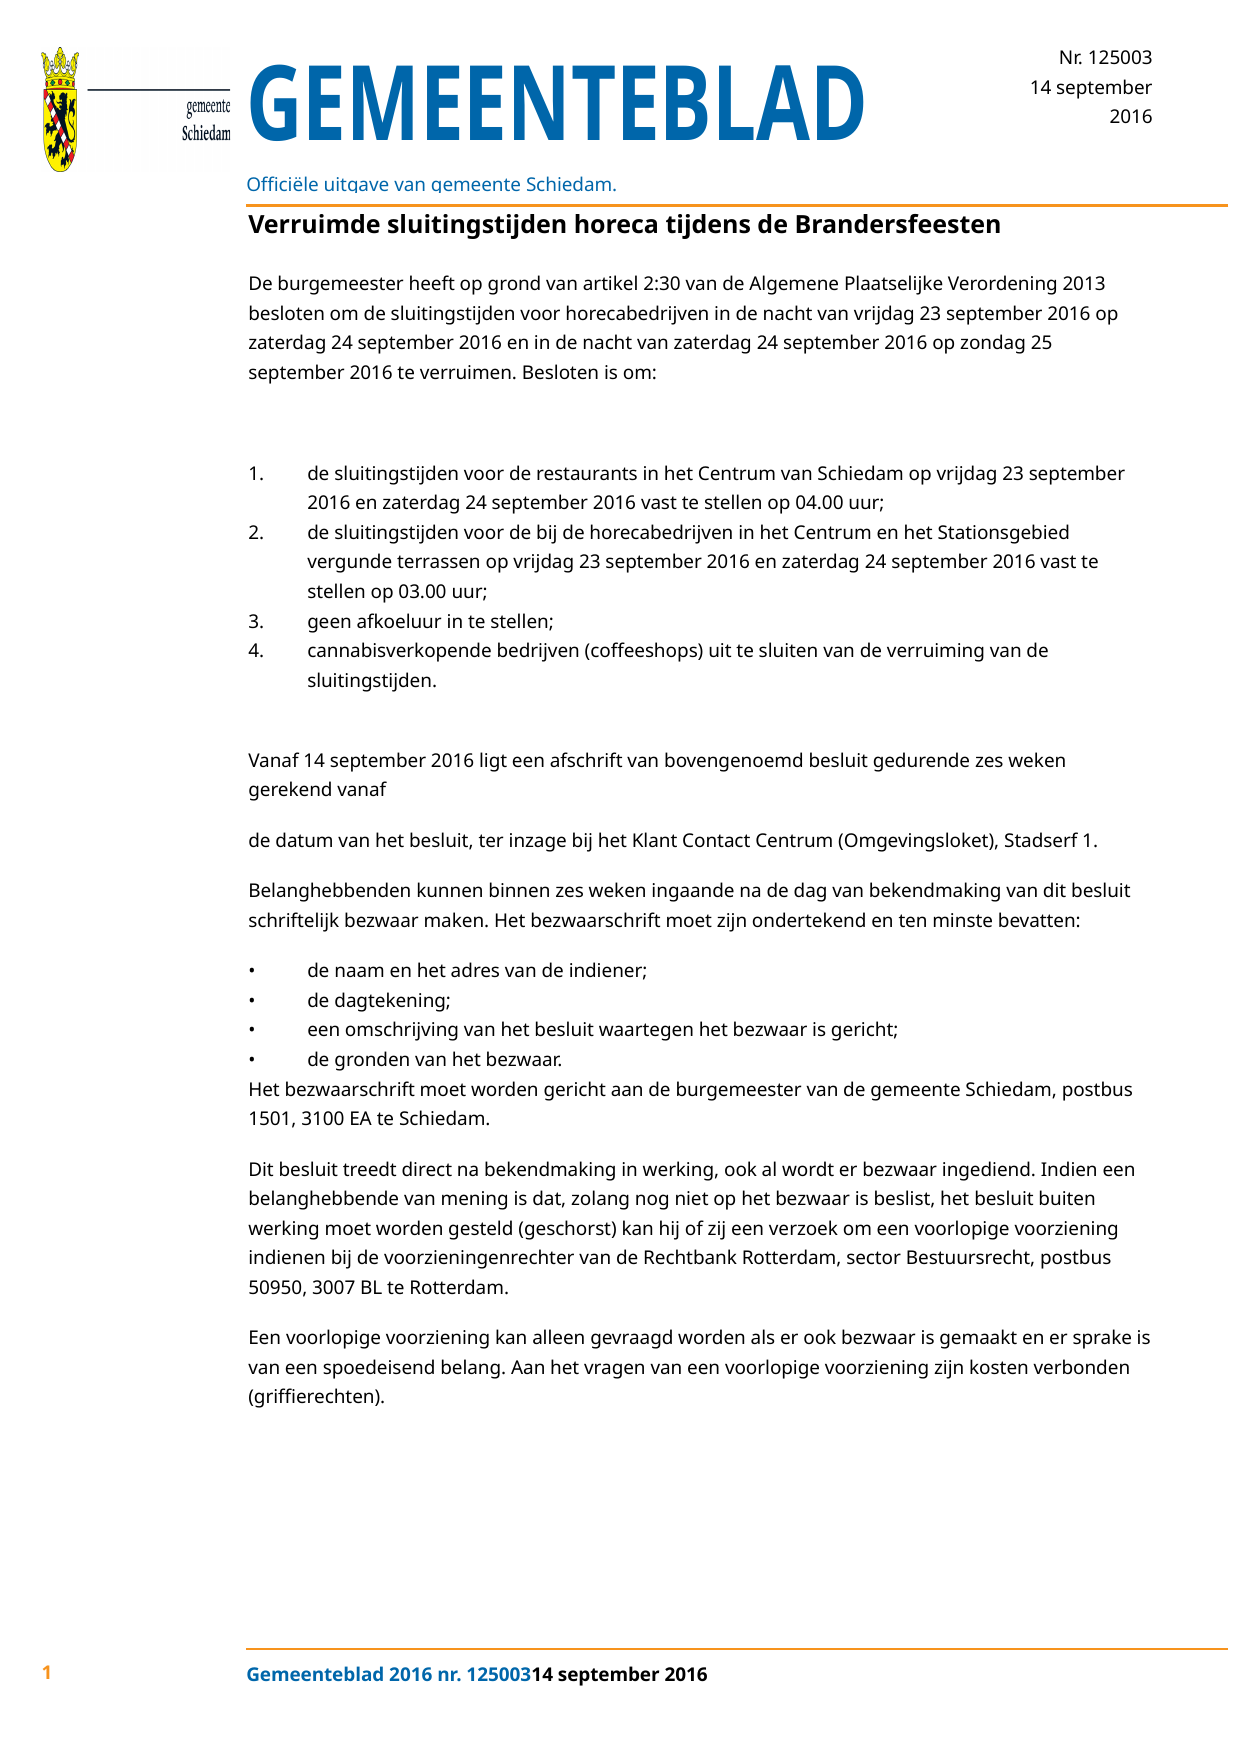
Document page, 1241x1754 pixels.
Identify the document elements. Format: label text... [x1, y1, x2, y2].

list de sluitingstijden voor de restaurants in het Centrum van Schiedam op vrijdag 23 september 2016 en zaterdag 24 september 2016 vast te stellen op 04.00 uur; [248, 460, 1152, 515]
text Dit besluit treedt direct na bekendmaking in werking, ook al wordt er bezwaar ingediend. Indien een belanghebbende van mening is dat, zolang nog niet op het bezwaar is beslist, het besluit buiten werking moet worden gesteld (geschorst) kan hij of zij een verzoek om een voorlopige voorziening indienen bij de voorzieningenrechter van de Rechtbank Rotterdam, sector Bestuursrecht, postbus 50950, 3007 BL te Rotterdam. [248, 1156, 1152, 1300]
picture [41, 47, 231, 172]
list de gronden van het bezwaar. [248, 1046, 1152, 1072]
list geen afkoeluur in te stellen; [248, 608, 1152, 633]
text Een voorlopige voorziening kan alleen gevraagd worden als er ook bezwaar is gemaakt en er sprake is van een spoedeisend belang. Aan het vragen van een voorlopige voorziening zijn kosten verbonden (griffierechten). [248, 1324, 1152, 1409]
text de datum van het besluit, ter inzage bij het Klant Contact Centrum (Omgevingsloket), Stadserf 1. [248, 827, 1152, 853]
list de naam en het adres van de indiener; [248, 957, 1152, 983]
text De burgemeester heeft op grond van artikel 2:30 van de Algemene Plaatselijke Verordening 2013 besloten om de sluitingstijden voor horecabedrijven in de nacht van vrijdag 23 september 2016 op zaterdag 24 september 2016 en in de nacht van zaterdag 24 september 2016 op zondag 25 september 2016 te verruimen. Besloten is om: [248, 270, 1152, 385]
text Verruimde sluitingstijden horeca tijdens de Brandersfeesten [248, 207, 1152, 241]
text Vanaf 14 september 2016 ligt een afschrift van bovengenoemd besluit gedurende zes weken gerekend vanaf [248, 747, 1152, 802]
text Belanghebbenden kunnen binnen zes weken ingaande na de dag van bekendmaking van dit besluit schriftelijk bezwaar maken. Het bezwaarschrift moet zijn ondertekend en ten minste bevatten: [248, 877, 1152, 933]
list de dagtekening; [248, 987, 1152, 1013]
list de sluitingstijden voor de bij de horecabedrijven in het Centrum en het Stationsgebied vergunde terrassen op vrijdag 23 september 2016 en zaterdag 24 september 2016 vast te stellen op 03.00 uur; [248, 519, 1152, 604]
list een omschrijving van het besluit waartegen het bezwaar is gericht; [248, 1017, 1152, 1042]
list cannabisverkopende bedrijven (coffeeshops) uit te sluiten van de verruiming van de sluitingstijden. [248, 637, 1152, 693]
text Het bezwaarschrift moet worden gericht aan de burgemeester van de gemeente Schiedam, postbus 1501, 3100 EA te Schiedam. [248, 1076, 1152, 1131]
